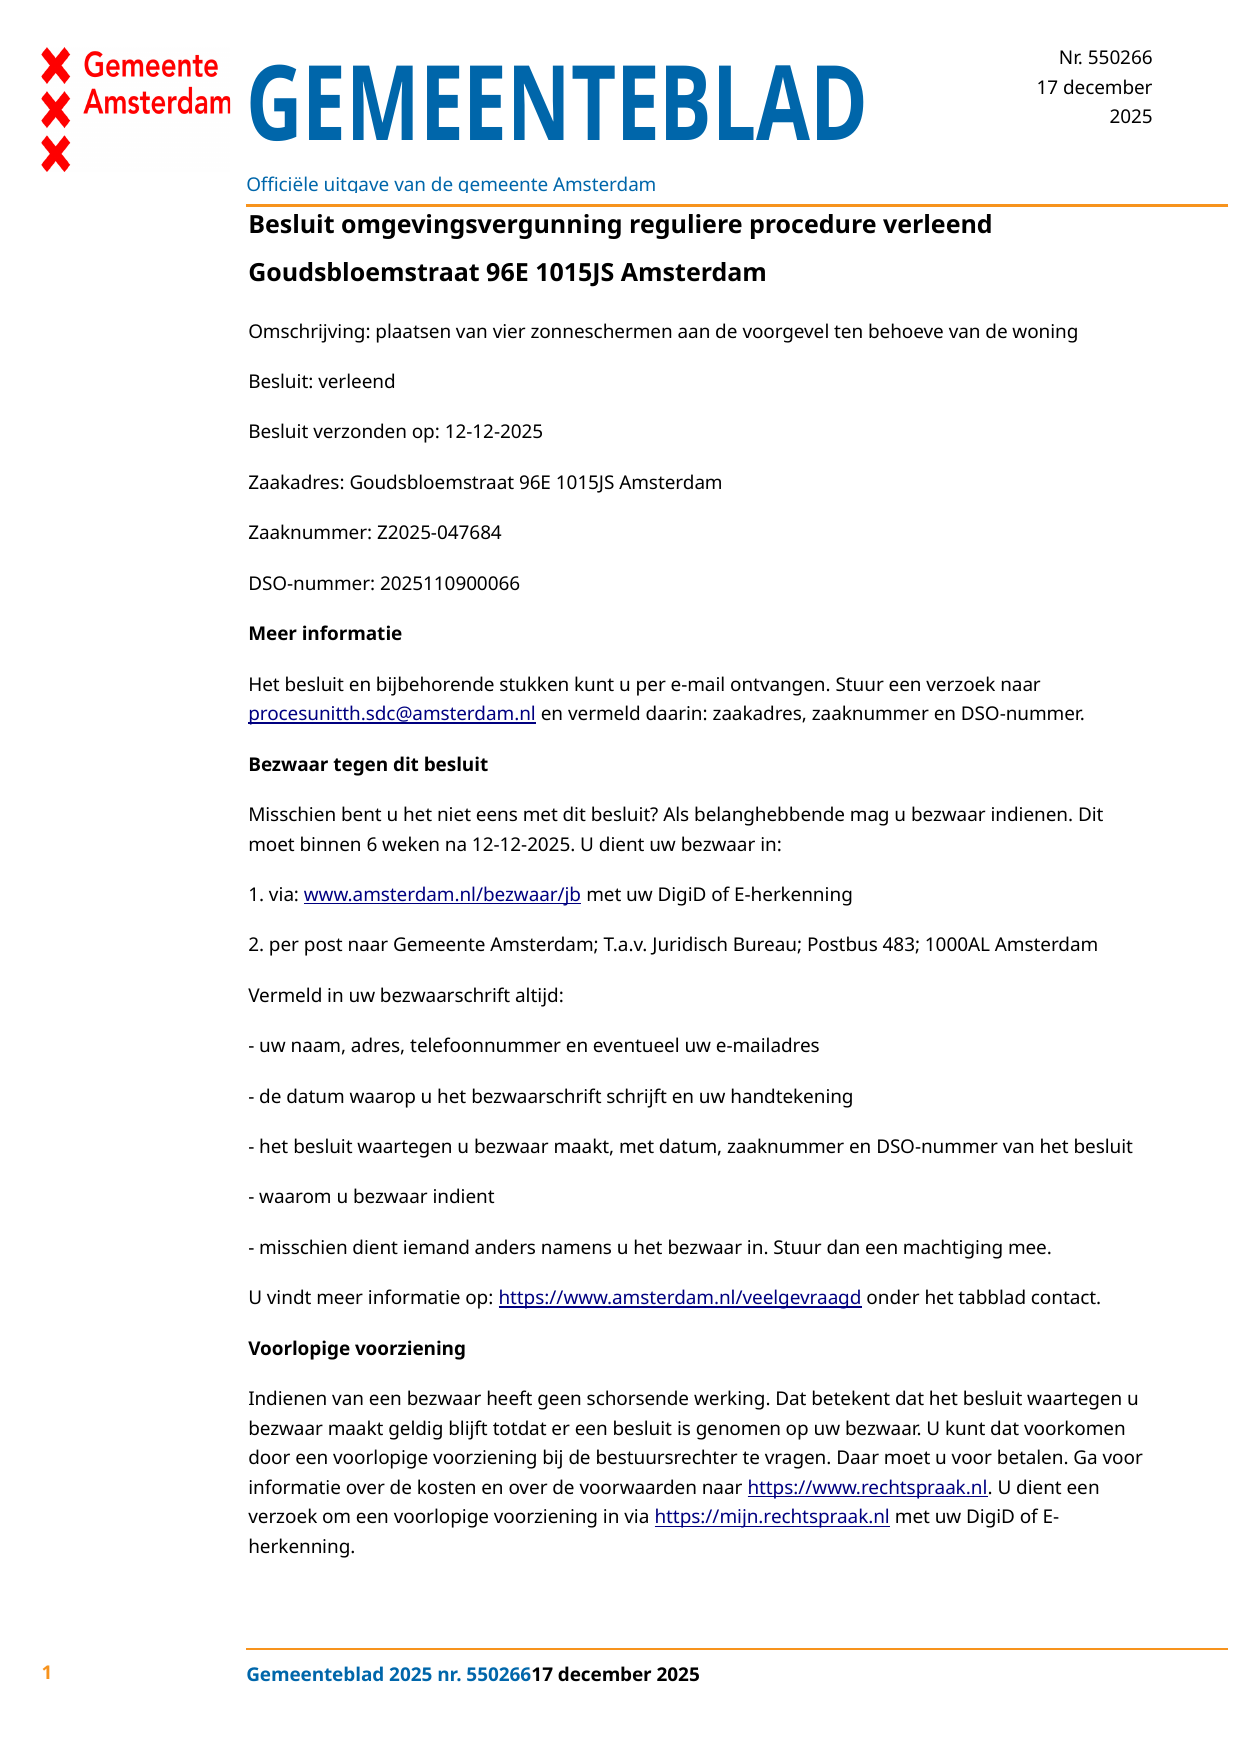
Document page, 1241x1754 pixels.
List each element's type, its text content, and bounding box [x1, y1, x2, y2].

picture [41, 47, 231, 172]
text Het besluit en bijbehorende stukken kunt u per e-mail ontvangen. Stuur een verzoek naar procesunitth.sdc@amsterdam.nl en vermeld daarin: zaakadres, zaaknummer en DSO-nummer. [248, 671, 1152, 726]
text Omschrijving: plaatsen van vier zonneschermen aan de voorgevel ten behoeve van de woning [248, 318, 1152, 344]
text - de datum waarop u het bezwaarschrift schrijft en uw handtekening [248, 1083, 1152, 1109]
text - misschien dient iemand anders namens u het bezwaar in. Stuur dan een machtiging mee. [248, 1234, 1152, 1260]
text - het besluit waartegen u bezwaar maakt, met datum, zaaknummer en DSO-nummer van het besluit [248, 1133, 1152, 1159]
text Vermeld in uw bezwaarschrift altijd: [248, 982, 1152, 1008]
text Bezwaar tegen dit besluit [248, 751, 1152, 777]
text - uw naam, adres, telefoonnummer en eventueel uw e-mailadres [248, 1032, 1152, 1058]
text Meer informatie [248, 620, 1152, 646]
text Voorlopige voorziening [248, 1335, 1152, 1361]
text Zaaknummer: Z2025-047684 [248, 519, 1152, 545]
text Zaakadres: Goudsbloemstraat 96E 1015JS Amsterdam [248, 469, 1152, 495]
text 1. via: www.amsterdam.nl/bezwaar/jb met uw DigiD of E-herkenning [248, 881, 1152, 907]
text Besluit omgevingsvergunning reguliere procedure verleend Goudsbloemstraat 96E 1015JS Amsterdam [248, 207, 1152, 288]
text Besluit verzonden op: 12-12-2025 [248, 419, 1152, 444]
text Besluit: verleend [248, 368, 1152, 394]
text U vindt meer informatie op: https://www.amsterdam.nl/veelgevraagd onder het tabblad contact. [248, 1284, 1152, 1310]
text 2. per post naar Gemeente Amsterdam; T.a.v. Juridisch Bureau; Postbus 483; 1000AL Amsterdam [248, 932, 1152, 957]
text Indienen van een bezwaar heeft geen schorsende werking. Dat betekent dat het besluit waartegen u bezwaar maakt geldig blijft totdat er een besluit is genomen op uw bezwaar. U kunt dat voorkomen door een voorlopige voorziening bij de bestuursrechter te vragen. Daar moet u voor betalen. Ga voor informatie over de kosten en over de voorwaarden naar https://www.rechtspraak.nl. U dient een verzoek om een voorlopige voorziening in via https://mijn.rechtspraak.nl met uw DigiD of E-herkenning. [248, 1385, 1152, 1559]
text Misschien bent u het niet eens met dit besluit? Als belanghebbende mag u bezwaar indienen. Dit moet binnen 6 weken na 12-12-2025. U dient uw bezwaar in: [248, 801, 1152, 857]
text DSO-nummer: 2025110900066 [248, 570, 1152, 596]
text - waarom u bezwaar indient [248, 1184, 1152, 1209]
